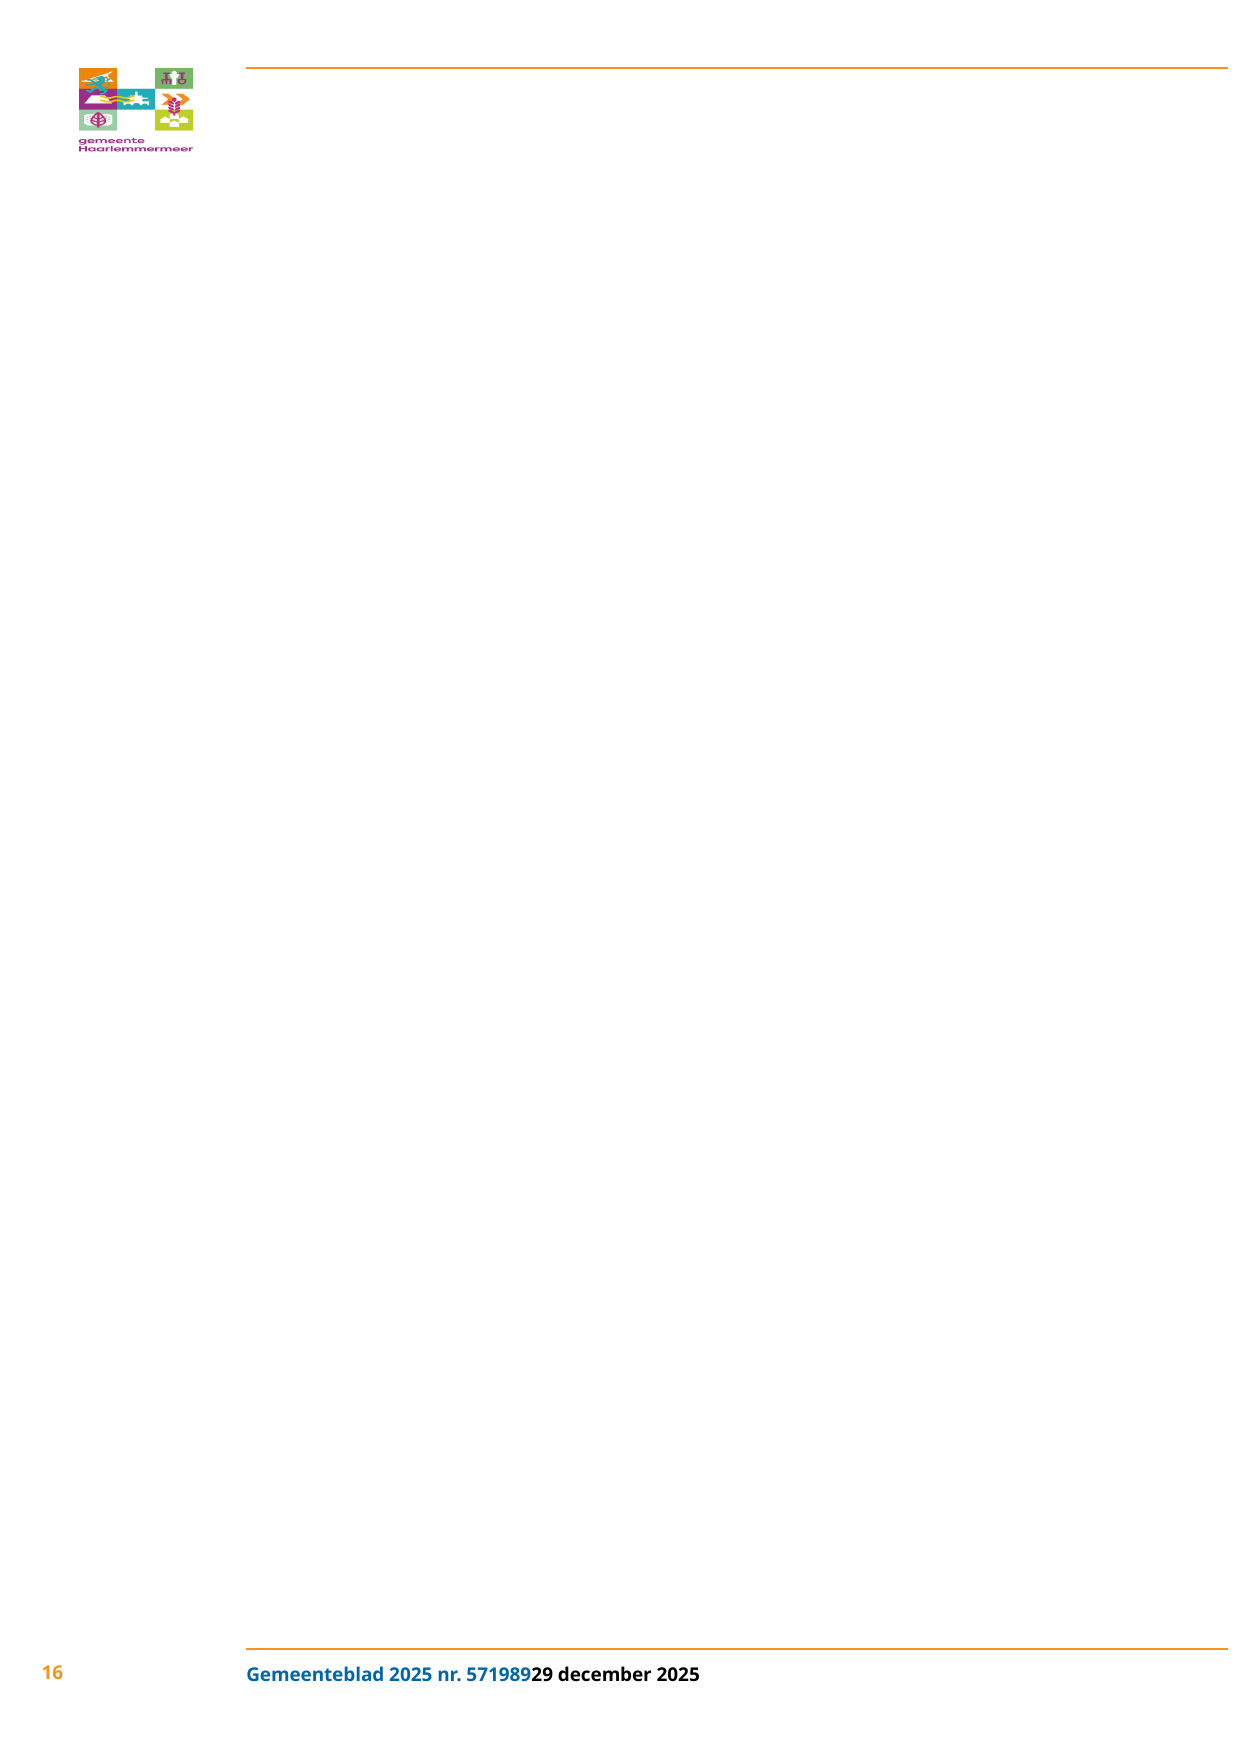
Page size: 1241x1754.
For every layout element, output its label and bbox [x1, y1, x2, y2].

picture [41, 47, 231, 172]
